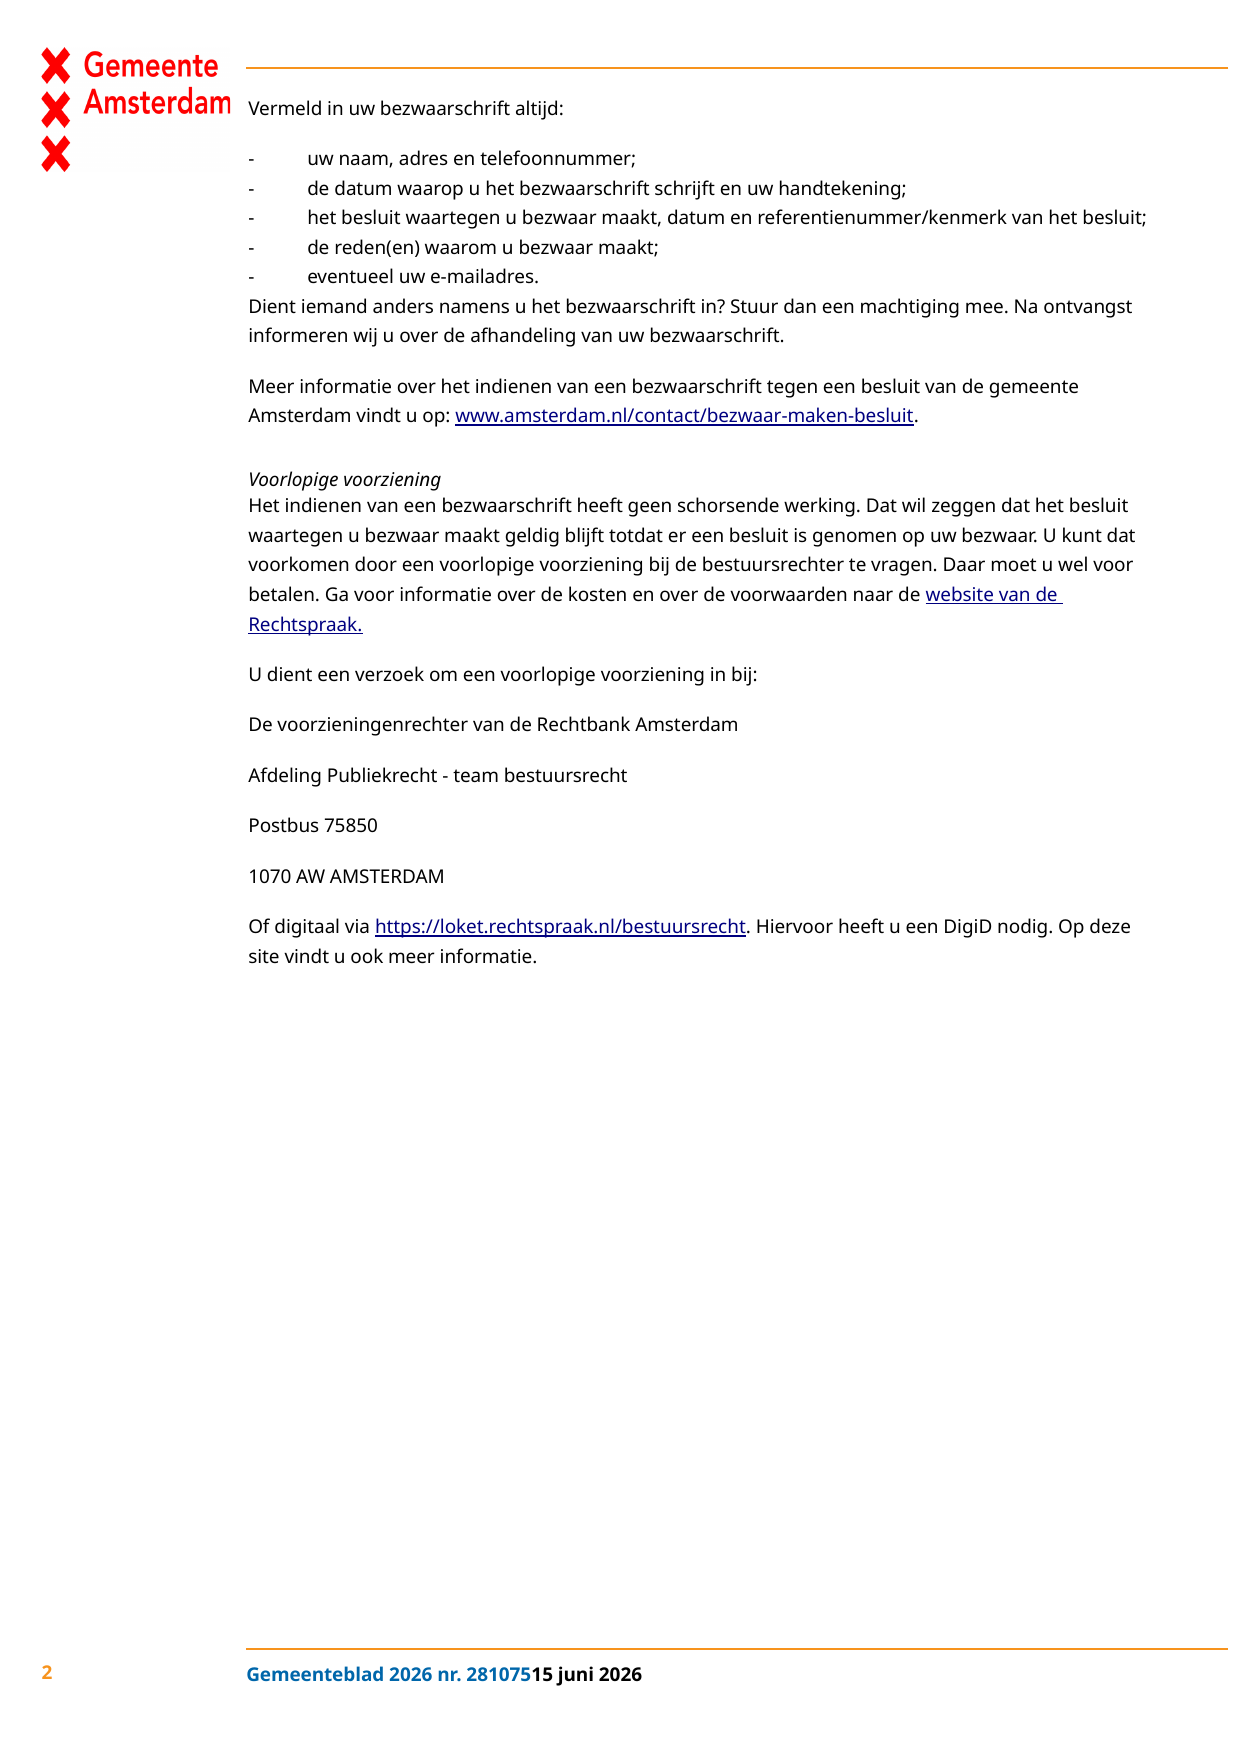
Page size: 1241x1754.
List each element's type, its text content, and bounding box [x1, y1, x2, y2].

list de reden(en) waarom u bezwaar maakt; [248, 234, 1152, 260]
list eventueel uw e-mailadres. [248, 263, 1152, 289]
text U dient een verzoek om een voorlopige voorziening in bij: [248, 661, 1152, 687]
text Postbus 75850 [248, 812, 1152, 838]
text Meer informatie over het indienen van een bezwaarschrift tegen een besluit van de gemeente Amsterdam vindt u op: www.amsterdam.nl/contact/bezwaar-maken-besluit. [248, 373, 1152, 428]
text Dient iemand anders namens u het bezwaarschrift in? Stuur dan een machtiging mee. Na ontvangst informeren wij u over de afhandeling van uw bezwaarschrift. [248, 293, 1152, 348]
list het besluit waartegen u bezwaar maakt, datum en referentienummer/kenmerk van het besluit; [248, 204, 1152, 230]
picture [41, 47, 231, 172]
list de datum waarop u het bezwaarschrift schrijft en uw handtekening; [248, 175, 1152, 201]
text Afdeling Publiekrecht - team bestuursrecht [248, 762, 1152, 788]
text De voorzieningenrechter van de Rechtbank Amsterdam [248, 712, 1152, 737]
text Vermeld in uw bezwaarschrift altijd: [248, 95, 1152, 121]
text Voorlopige voorziening [248, 467, 1152, 492]
text 1070 AW AMSTERDAM [248, 863, 1152, 888]
text Het indienen van een bezwaarschrift heeft geen schorsende werking. Dat wil zeggen dat het besluit waartegen u bezwaar maakt geldig blijft totdat er een besluit is genomen op uw bezwaar. U kunt dat voorkomen door een voorlopige voorziening bij de bestuursrechter te vragen. Daar moet u wel voor betalen. Ga voor informatie over de kosten en over de voorwaarden naar de website van de Rechtspraak. [248, 492, 1152, 636]
list uw naam, adres en telefoonnummer; [248, 145, 1152, 171]
text Of digitaal via https://loket.rechtspraak.nl/bestuursrecht. Hiervoor heeft u een DigiD nodig. Op deze site vindt u ook meer informatie. [248, 913, 1152, 968]
